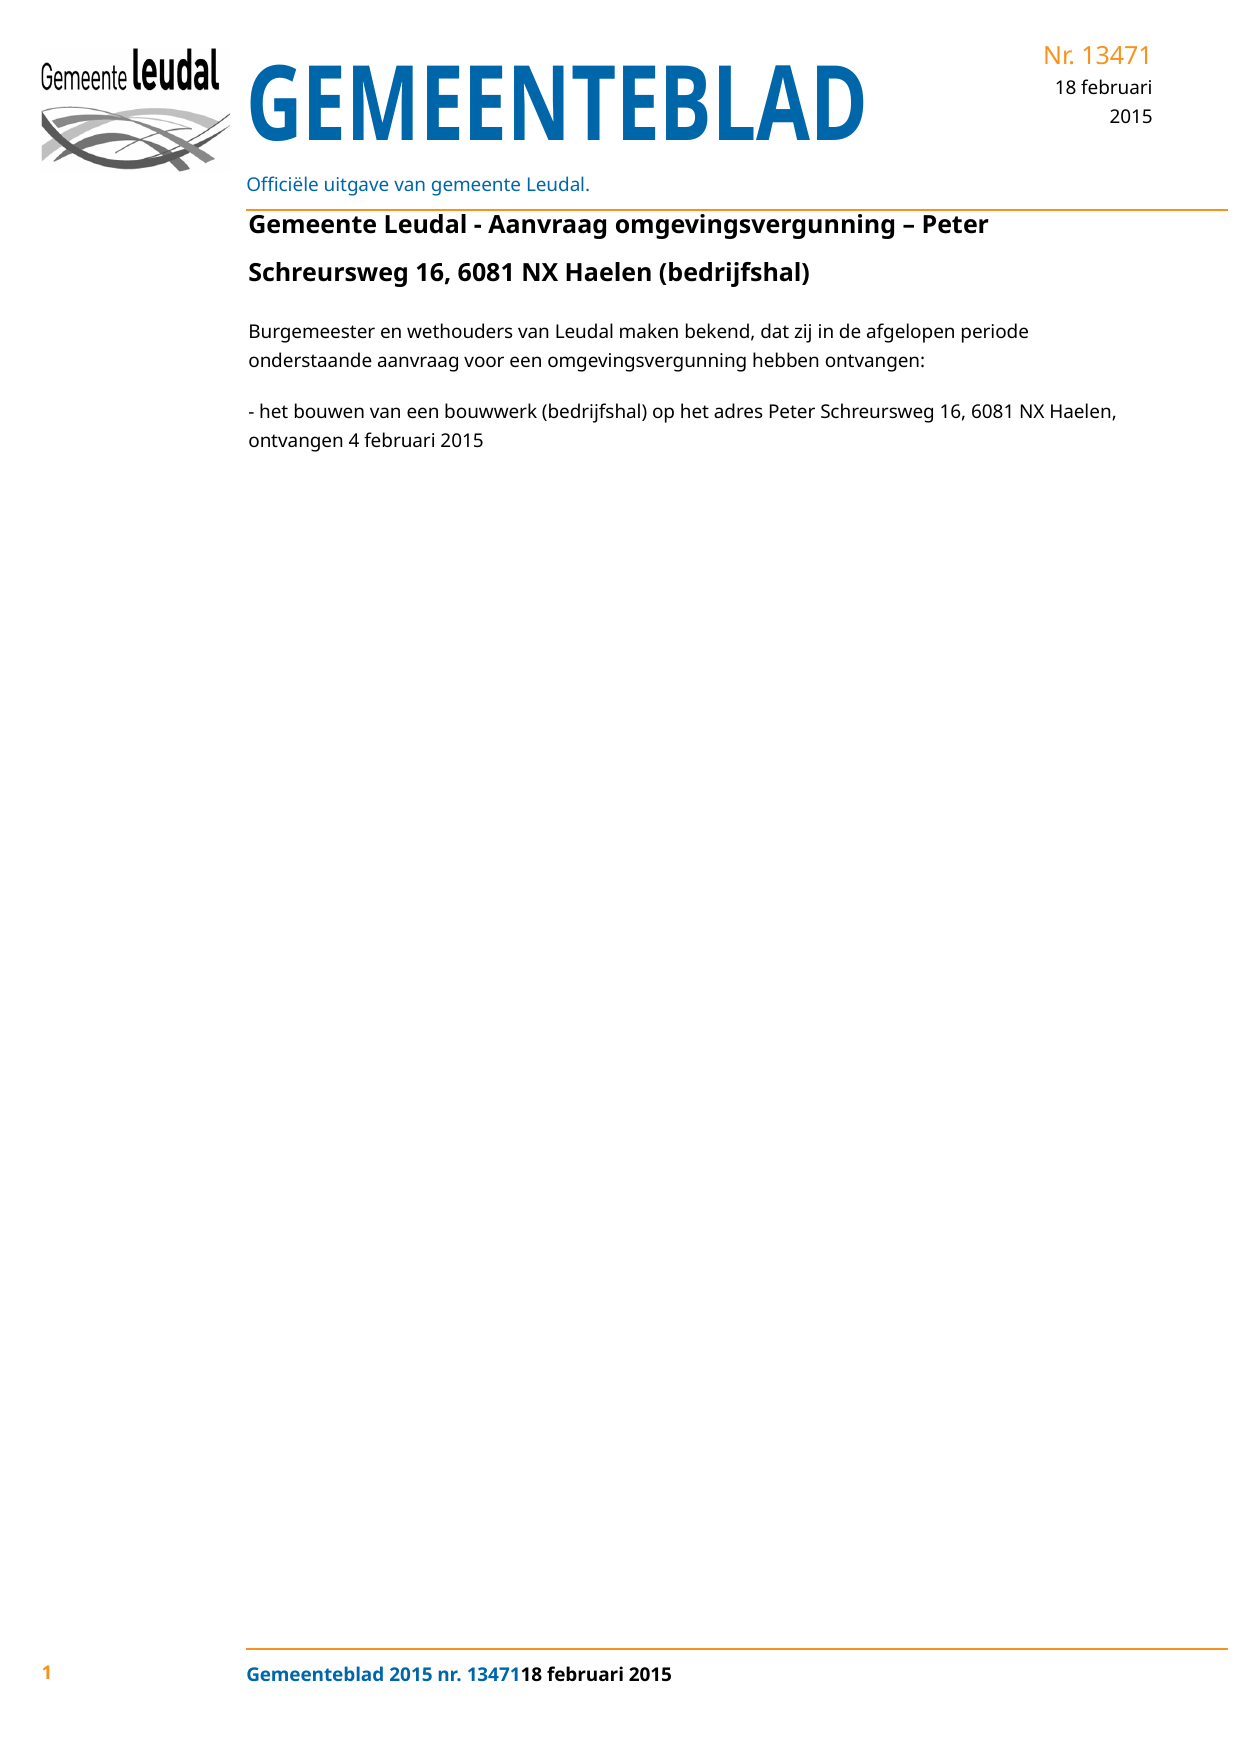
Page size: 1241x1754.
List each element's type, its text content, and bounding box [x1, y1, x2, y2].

text Gemeente Leudal - Aanvraag omgevingsvergunning – Peter Schreursweg 16, 6081 NX Haelen (bedrijfshal) [248, 211, 1152, 288]
text - het bouwen van een bouwwerk (bedrijfshal) op het adres Peter Schreursweg 16, 6081 NX Haelen, ontvangen 4 februari 2015 [248, 398, 1152, 453]
text Burgemeester en wethouders van Leudal maken bekend, dat zij in de afgelopen periode onderstaande aanvraag voor een omgevingsvergunning hebben ontvangen: [248, 318, 1152, 373]
picture [41, 47, 231, 172]
